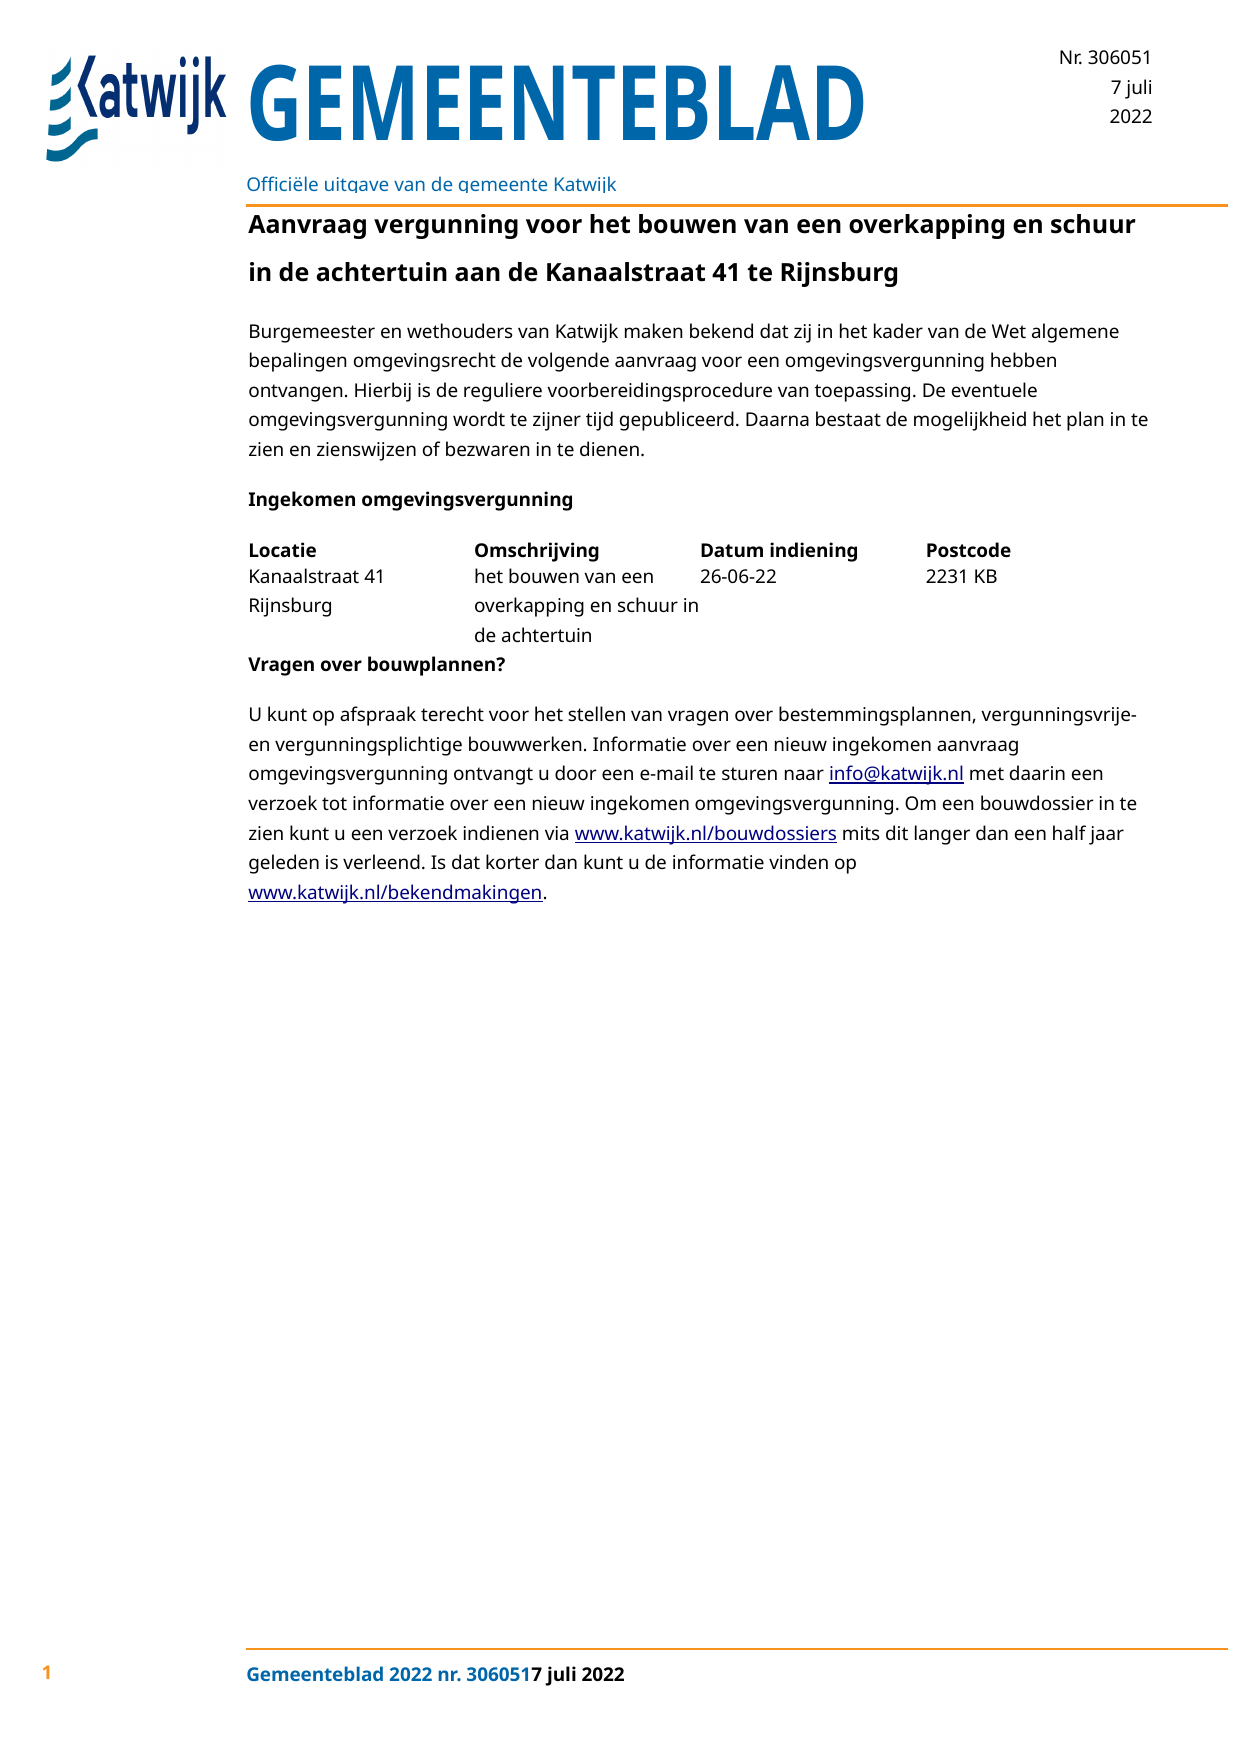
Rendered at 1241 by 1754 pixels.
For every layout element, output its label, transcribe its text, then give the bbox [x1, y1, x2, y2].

table_cell het bouwen van een overkapping en schuur in de achtertuin [474, 563, 700, 648]
table_header Postcode [926, 537, 1152, 563]
text Aanvraag vergunning voor het bouwen van een overkapping en schuur in de achtertuin aan de Kanaalstraat 41 te Rijnsburg [248, 207, 1152, 288]
table_header Datum indiening [700, 537, 926, 563]
table_cell 2231 KB [926, 563, 1152, 648]
text Burgemeester en wethouders van Katwijk maken bekend dat zij in het kader van de Wet algemene bepalingen omgevingsrecht de volgende aanvraag voor een omgevingsvergunning hebben ontvangen. Hierbij is de reguliere voorbereidingsprocedure van toepassing. De eventuele omgevingsvergunning wordt te zijner tijd gepubliceerd. Daarna bestaat de mogelijkheid het plan in te zien en zienswijzen of bezwaren in te dienen. [248, 318, 1152, 462]
picture [41, 47, 231, 172]
table_cell 26-06-22 [700, 563, 926, 648]
table_cell Kanaalstraat 41 Rijnsburg [248, 563, 474, 648]
text Vragen over bouwplannen? [248, 651, 1152, 677]
text U kunt op afspraak terecht voor het stellen van vragen over bestemmingsplannen, vergunningsvrije- en vergunningsplichtige bouwwerken. Informatie over een nieuw ingekomen aanvraag omgevingsvergunning ontvangt u door een e-mail te sturen naar info@katwijk.nl met daarin een verzoek tot informatie over een nieuw ingekomen omgevingsvergunning. Om een bouwdossier in te zien kunt u een verzoek indienen via www.katwijk.nl/bouwdossiers mits dit langer dan een half jaar geleden is verleend. Is dat korter dan kunt u de informatie vinden op www.katwijk.nl/bekendmakingen. [248, 701, 1152, 905]
text Ingekomen omgevingsvergunning [248, 487, 1152, 512]
table_header Locatie [248, 537, 474, 563]
table_header Omschrijving [474, 537, 700, 563]
